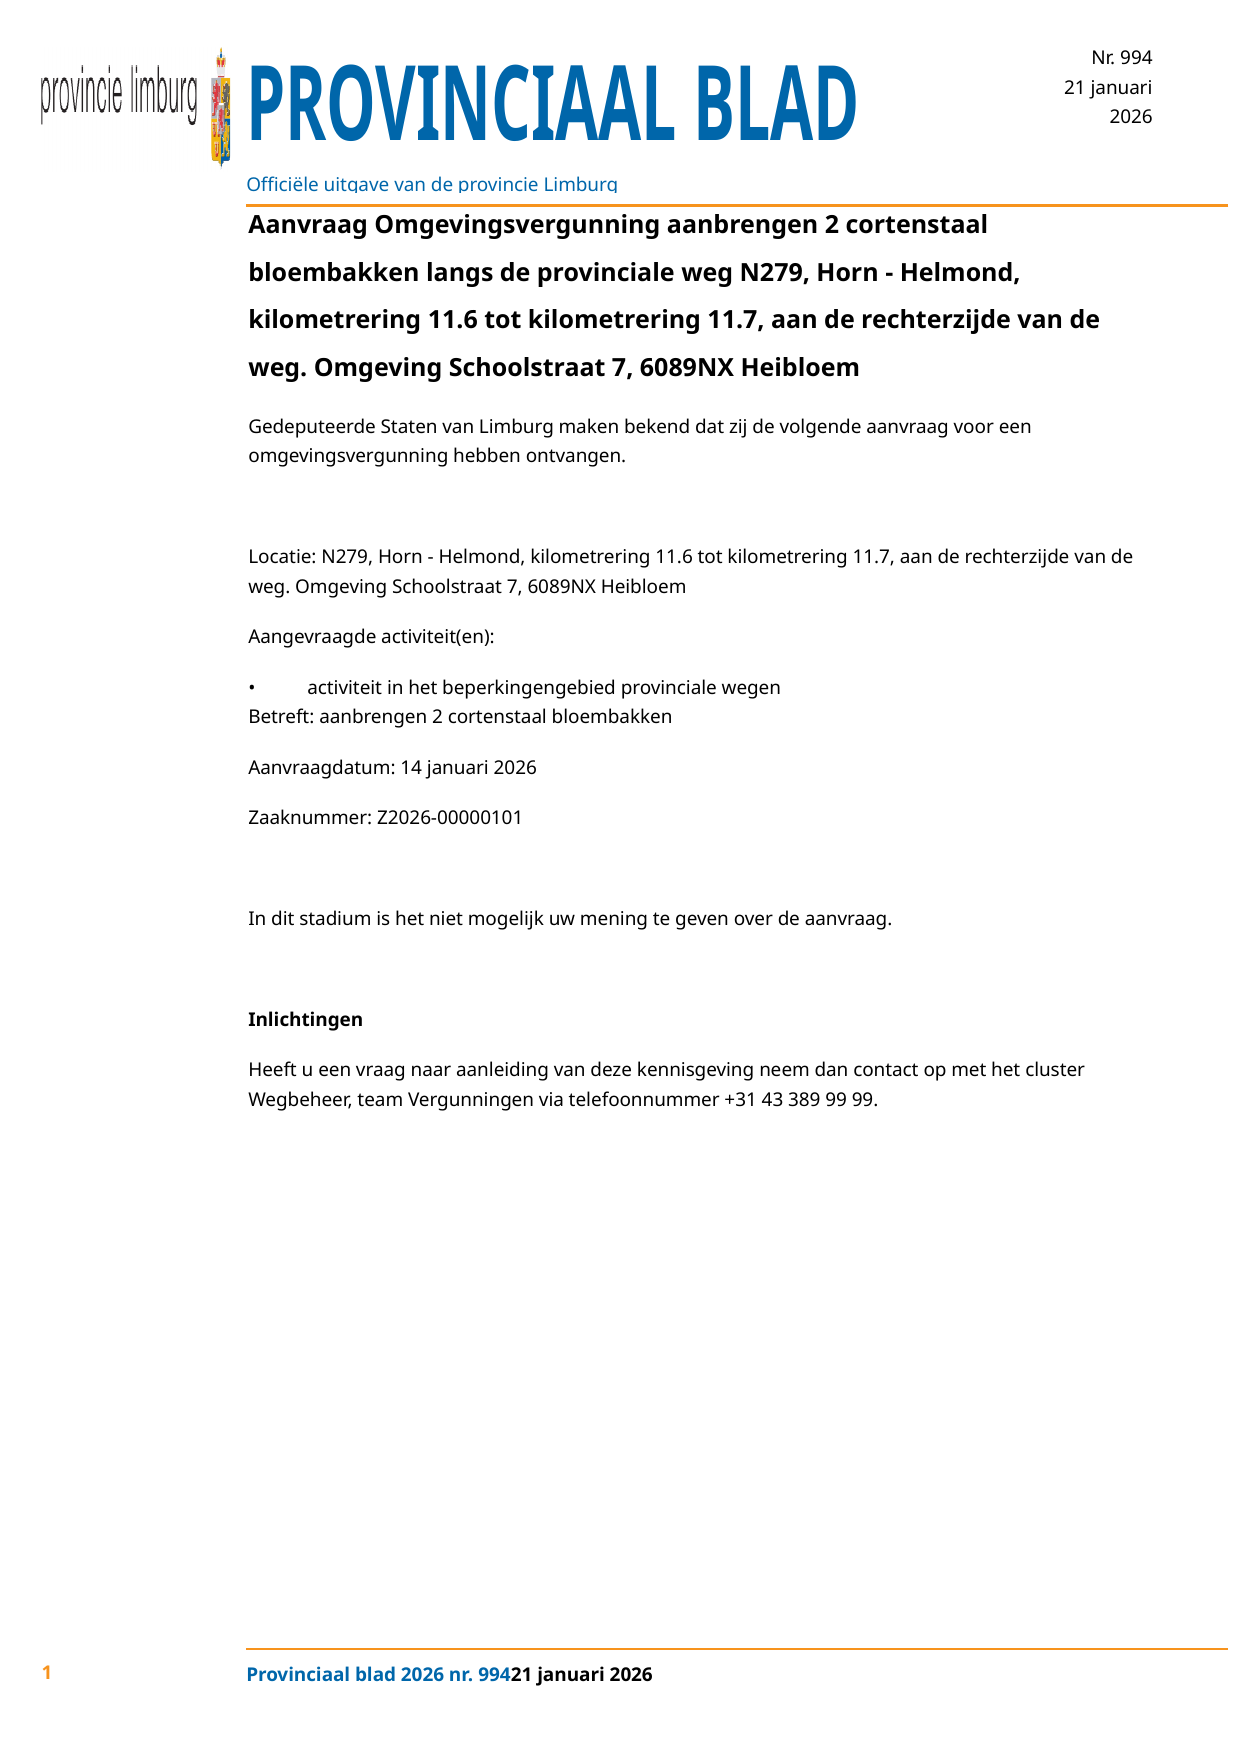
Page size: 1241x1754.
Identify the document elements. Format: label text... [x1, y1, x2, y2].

text Heeft u een vraag naar aanleiding van deze kennisgeving neem dan contact op met het cluster Wegbeheer, team Vergunningen via telefoonnummer +31 43 389 99 99. [248, 1056, 1152, 1112]
text Betreft: aanbrengen 2 cortenstaal bloembakken [248, 703, 1152, 729]
list activiteit in het beperkingengebied provinciale wegen [248, 674, 1152, 700]
text Locatie: N279, Horn - Helmond, kilometrering 11.6 tot kilometrering 11.7, aan de rechterzijde van de weg. Omgeving Schoolstraat 7, 6089NX Heibloem [248, 543, 1152, 599]
text Zaaknummer: Z2026-00000101 [248, 804, 1152, 830]
text Aangevraagde activiteit(en): [248, 623, 1152, 649]
text Gedeputeerde Staten van Limburg maken bekend dat zij de volgende aanvraag voor een omgevingsvergunning hebben ontvangen. [248, 413, 1152, 468]
picture [41, 47, 231, 172]
text In dit stadium is het niet mogelijk uw mening te geven over de aanvraag. [248, 905, 1152, 931]
text Aanvraag Omgevingsvergunning aanbrengen 2 cortenstaal bloembakken langs de provinciale weg N279, Horn - Helmond, kilometrering 11.6 tot kilometrering 11.7, aan de rechterzijde van de weg. Omgeving Schoolstraat 7, 6089NX Heibloem [248, 207, 1152, 384]
text Aanvraagdatum: 14 januari 2026 [248, 754, 1152, 780]
text Inlichtingen [248, 1006, 1152, 1032]
